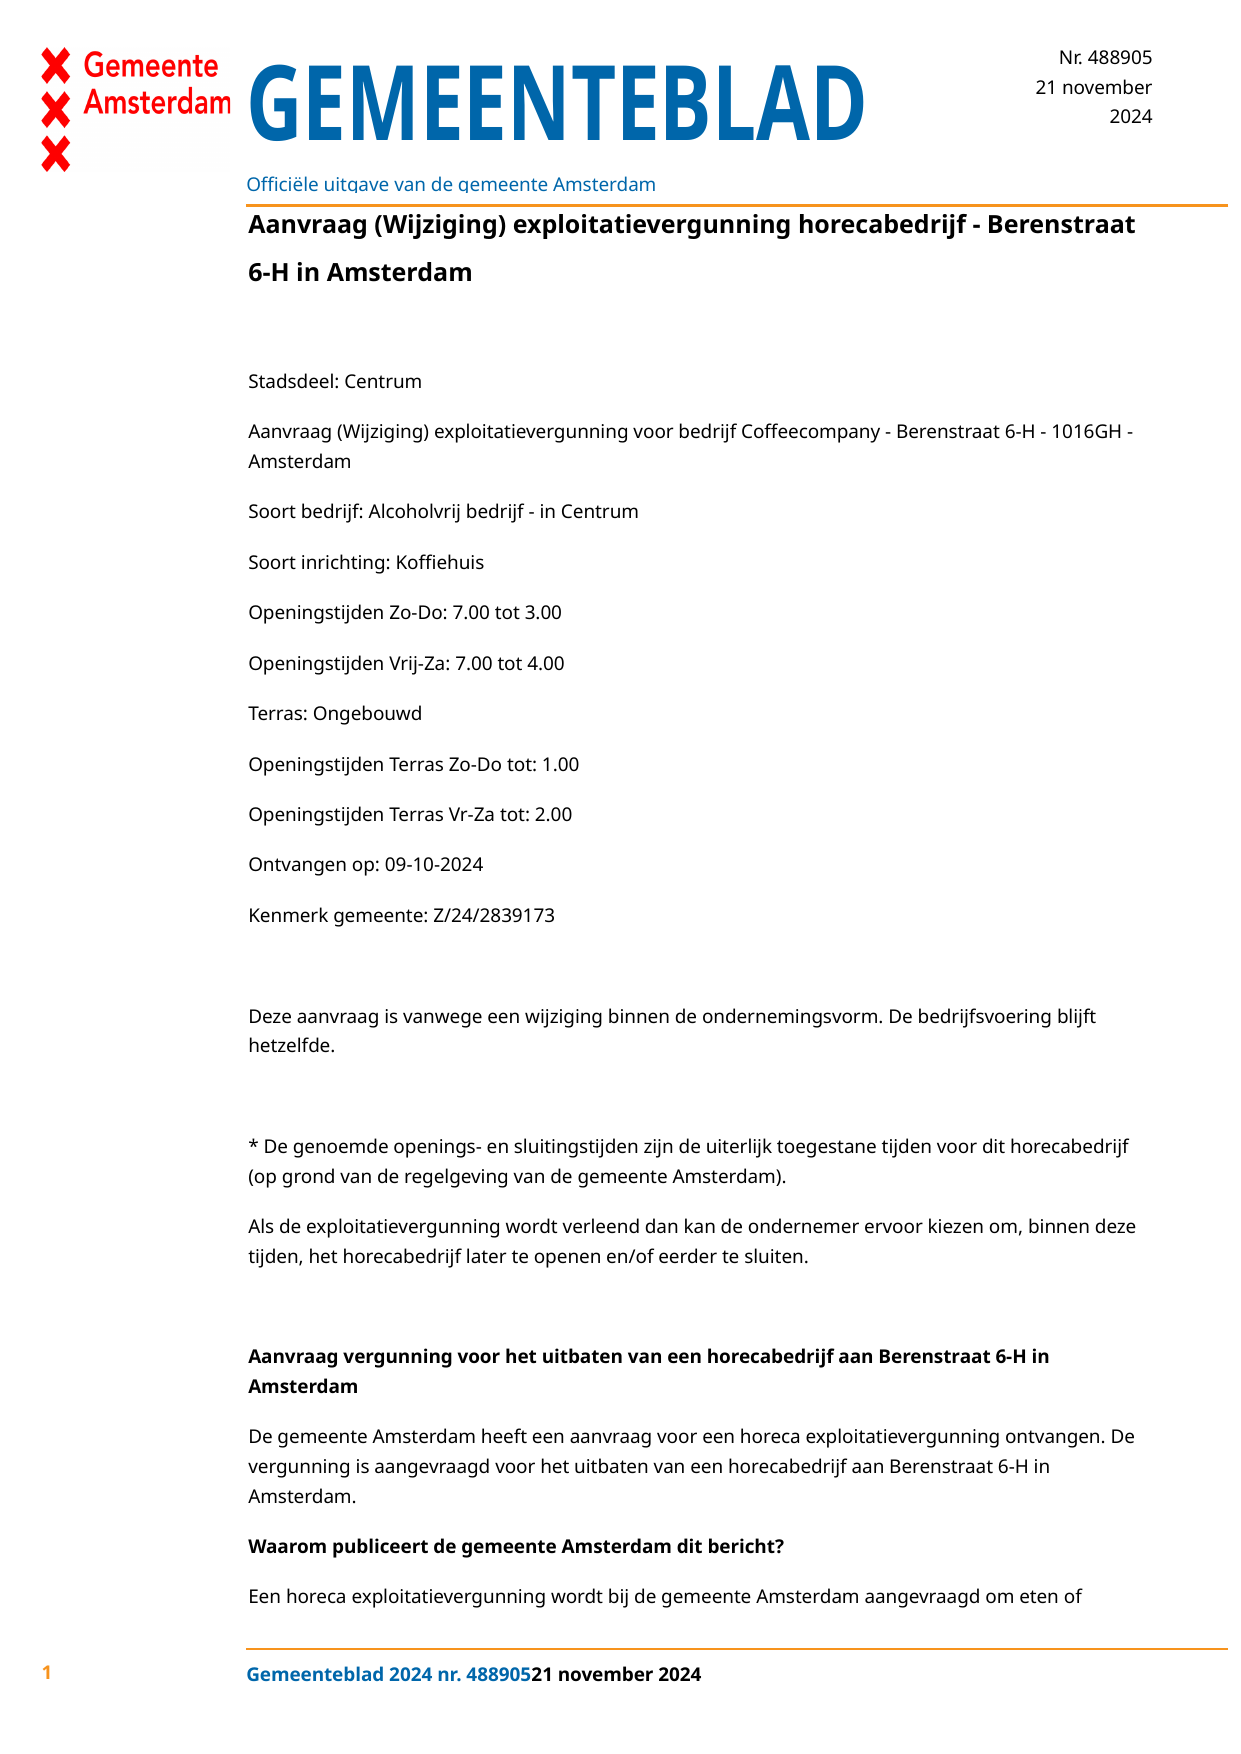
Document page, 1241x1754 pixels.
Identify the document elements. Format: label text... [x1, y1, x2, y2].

text Ontvangen op: 09-10-2024 [248, 852, 1152, 877]
text Openingstijden Zo-Do: 7.00 tot 3.00 [248, 599, 1152, 625]
text Deze aanvraag is vanwege een wijziging binnen de ondernemingsvorm. De bedrijfsvoering blijft hetzelfde. [248, 1003, 1152, 1058]
text De gemeente Amsterdam heeft een aanvraag voor een horeca exploitatievergunning ontvangen. De vergunning is aangevraagd voor het uitbaten van een horecabedrijf aan Berenstraat 6-H in Amsterdam. [248, 1424, 1152, 1509]
text * De genoemde openings- en sluitingstijden zijn de uiterlijk toegestane tijden voor dit horecabedrijf (op grond van de regelgeving van de gemeente Amsterdam). [248, 1133, 1152, 1189]
text Aanvraag (Wijziging) exploitatievergunning voor bedrijf Coffeecompany - Berenstraat 6-H - 1016GH - Amsterdam [248, 419, 1152, 474]
text Kenmerk gemeente: Z/24/2839173 [248, 902, 1152, 928]
text Een horeca exploitatievergunning wordt bij de gemeente Amsterdam aangevraagd om eten of [248, 1584, 1152, 1609]
text Aanvraag vergunning voor het uitbaten van een horecabedrijf aan Berenstraat 6-H in Amsterdam [248, 1344, 1152, 1399]
text Aanvraag (Wijziging) exploitatievergunning horecabedrijf - Berenstraat 6-H in Amsterdam [248, 207, 1152, 288]
text Stadsdeel: Centrum [248, 368, 1152, 394]
text Openingstijden Terras Vr-Za tot: 2.00 [248, 801, 1152, 827]
text Openingstijden Terras Zo-Do tot: 1.00 [248, 751, 1152, 777]
text Soort bedrijf: Alcoholvrij bedrijf - in Centrum [248, 499, 1152, 524]
text Als de exploitatievergunning wordt verleend dan kan de ondernemer ervoor kiezen om, binnen deze tijden, het horecabedrijf later te openen en/of eerder te sluiten. [248, 1213, 1152, 1269]
text Terras: Ongebouwd [248, 700, 1152, 726]
text Waarom publiceert de gemeente Amsterdam dit bericht? [248, 1533, 1152, 1559]
text Openingstijden Vrij-Za: 7.00 tot 4.00 [248, 650, 1152, 676]
picture [41, 47, 231, 172]
text Soort inrichting: Koffiehuis [248, 549, 1152, 575]
